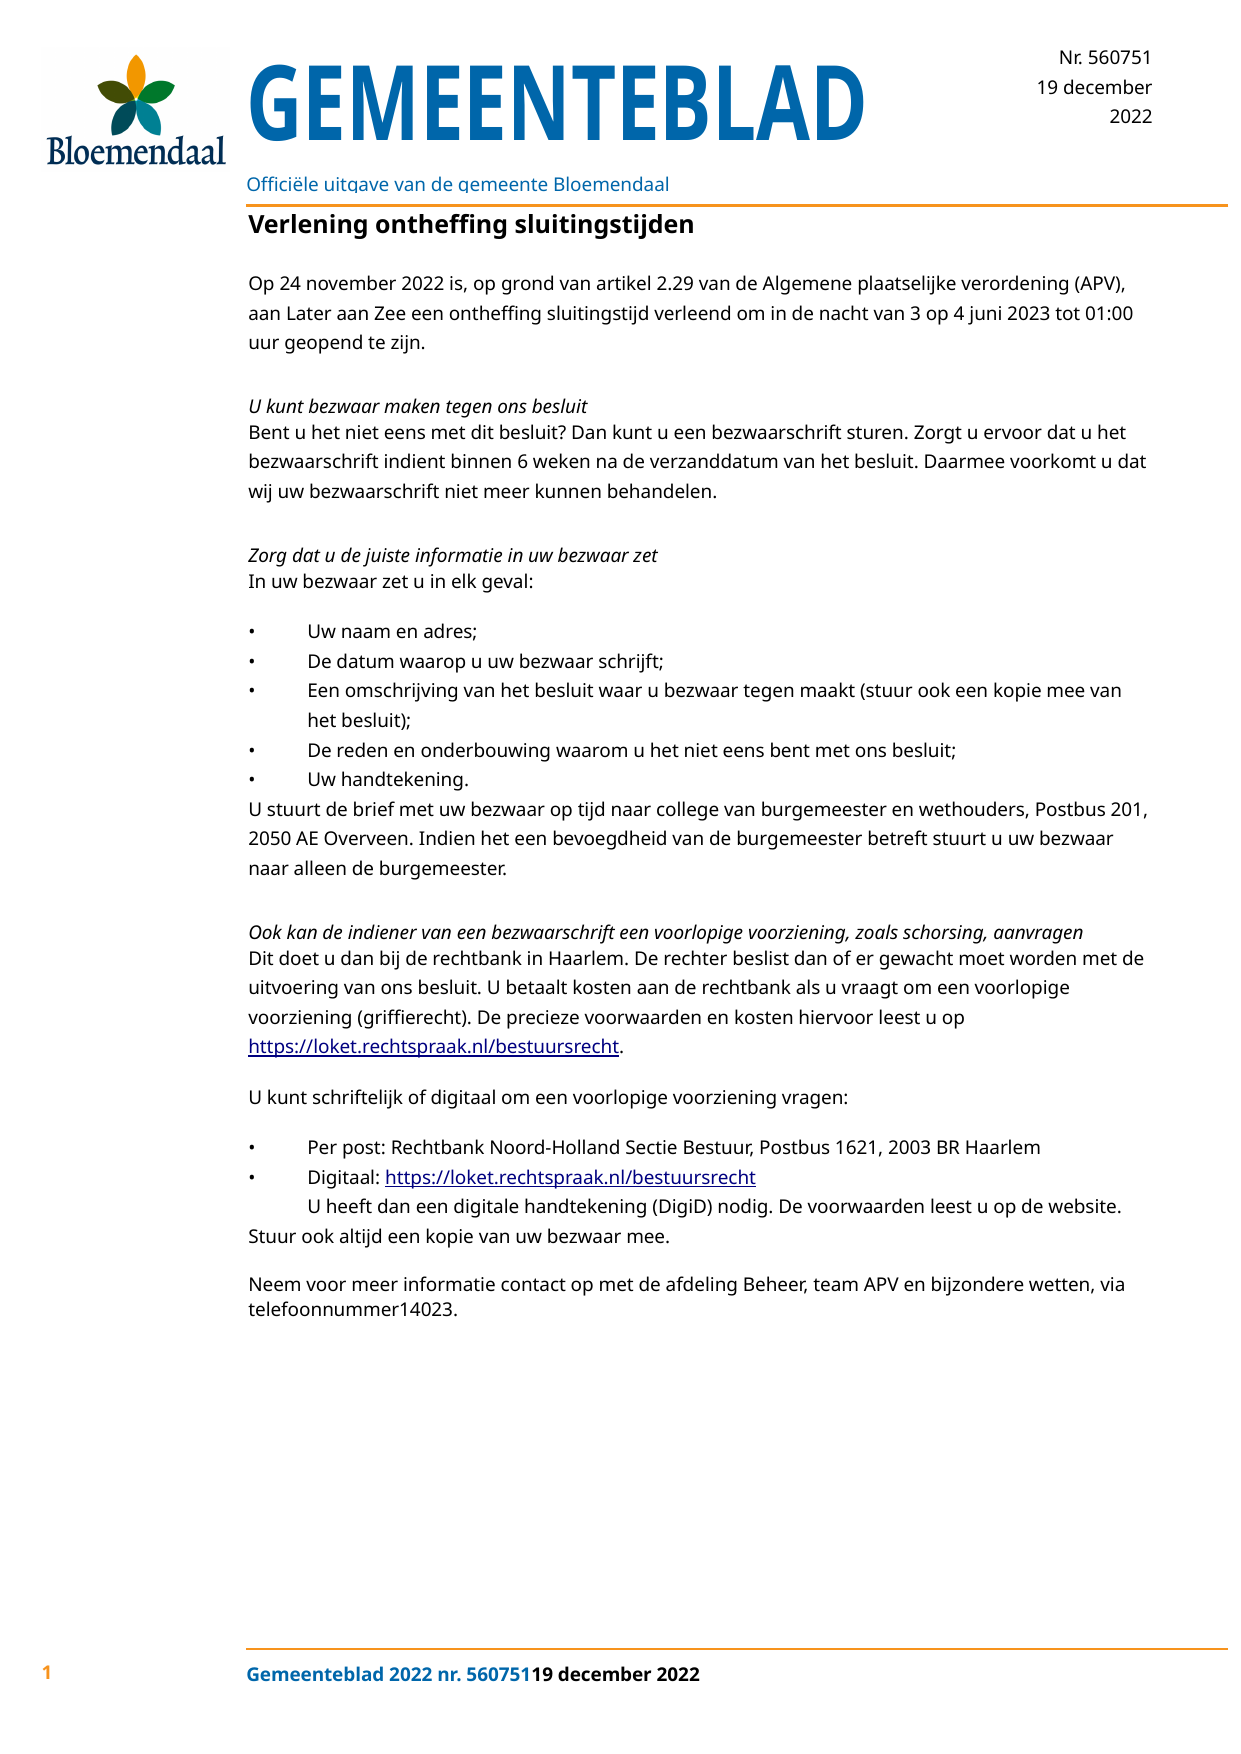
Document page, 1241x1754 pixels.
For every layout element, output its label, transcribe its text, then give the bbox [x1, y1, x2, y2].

list Per post: Rechtbank Noord-Holland Sectie Bestuur, Postbus 1621, 2003 BR Haarlem [248, 1134, 1152, 1160]
text Verlening ontheffing sluitingstijden [248, 207, 1152, 241]
list Een omschrijving van het besluit waar u bezwaar tegen maakt (stuur ook een kopie mee van het besluit); [248, 678, 1152, 733]
text Neem voor meer informatie contact op met de afdeling Beheer, team APV en bijzondere wetten, via telefoonnummer14023. [248, 1271, 1152, 1322]
list U heeft dan een digitale handtekening (DigiD) nodig. De voorwaarden leest u op de website. [248, 1193, 1152, 1219]
list De datum waarop u uw bezwaar schrijft; [248, 648, 1152, 674]
text U kunt bezwaar maken tegen ons besluit [248, 393, 1152, 419]
picture [41, 47, 231, 172]
list Uw handtekening. [248, 766, 1152, 792]
text Zorg dat u de juiste informatie in uw bezwaar zet [248, 542, 1152, 568]
text In uw bezwaar zet u in elk geval: [248, 568, 1152, 594]
text Ook kan de indiener van een bezwaarschrift een voorlopige voorziening, zoals schorsing, aanvragen [248, 919, 1152, 945]
text Dit doet u dan bij de rechtbank in Haarlem. De rechter beslist dan of er gewacht moet worden met de uitvoering van ons besluit. U betaalt kosten aan de rechtbank als u vraagt om een voorlopige voorziening (griffierecht). De precieze voorwaarden en kosten hiervoor leest u op https://loket.rechtspraak.nl/bestuursrecht. [248, 945, 1152, 1059]
text Bent u het niet eens met dit besluit? Dan kunt u een bezwaarschrift sturen. Zorgt u ervoor dat u het bezwaarschrift indient binnen 6 weken na de verzanddatum van het besluit. Daarmee voorkomt u dat wij uw bezwaarschrift niet meer kunnen behandelen. [248, 419, 1152, 504]
list Digitaal: https://loket.rechtspraak.nl/bestuursrecht [248, 1164, 1152, 1190]
text Stuur ook altijd een kopie van uw bezwaar mee. [248, 1223, 1152, 1249]
text Op 24 november 2022 is, op grond van artikel 2.29 van de Algemene plaatselijke verordening (APV), aan Later aan Zee een ontheffing sluitingstijd verleend om in de nacht van 3 op 4 juni 2023 tot 01:00 uur geopend te zijn. [248, 270, 1152, 355]
text U stuurt de brief met uw bezwaar op tijd naar college van burgemeester en wethouders, Postbus 201, 2050 AE Overveen. Indien het een bevoegdheid van de burgemeester betreft stuurt u uw bezwaar naar alleen de burgemeester. [248, 796, 1152, 881]
list Uw naam en adres; [248, 618, 1152, 644]
list De reden en onderbouwing waarom u het niet eens bent met ons besluit; [248, 737, 1152, 762]
text U kunt schriftelijk of digitaal om een voorlopige voorziening vragen: [248, 1084, 1152, 1110]
